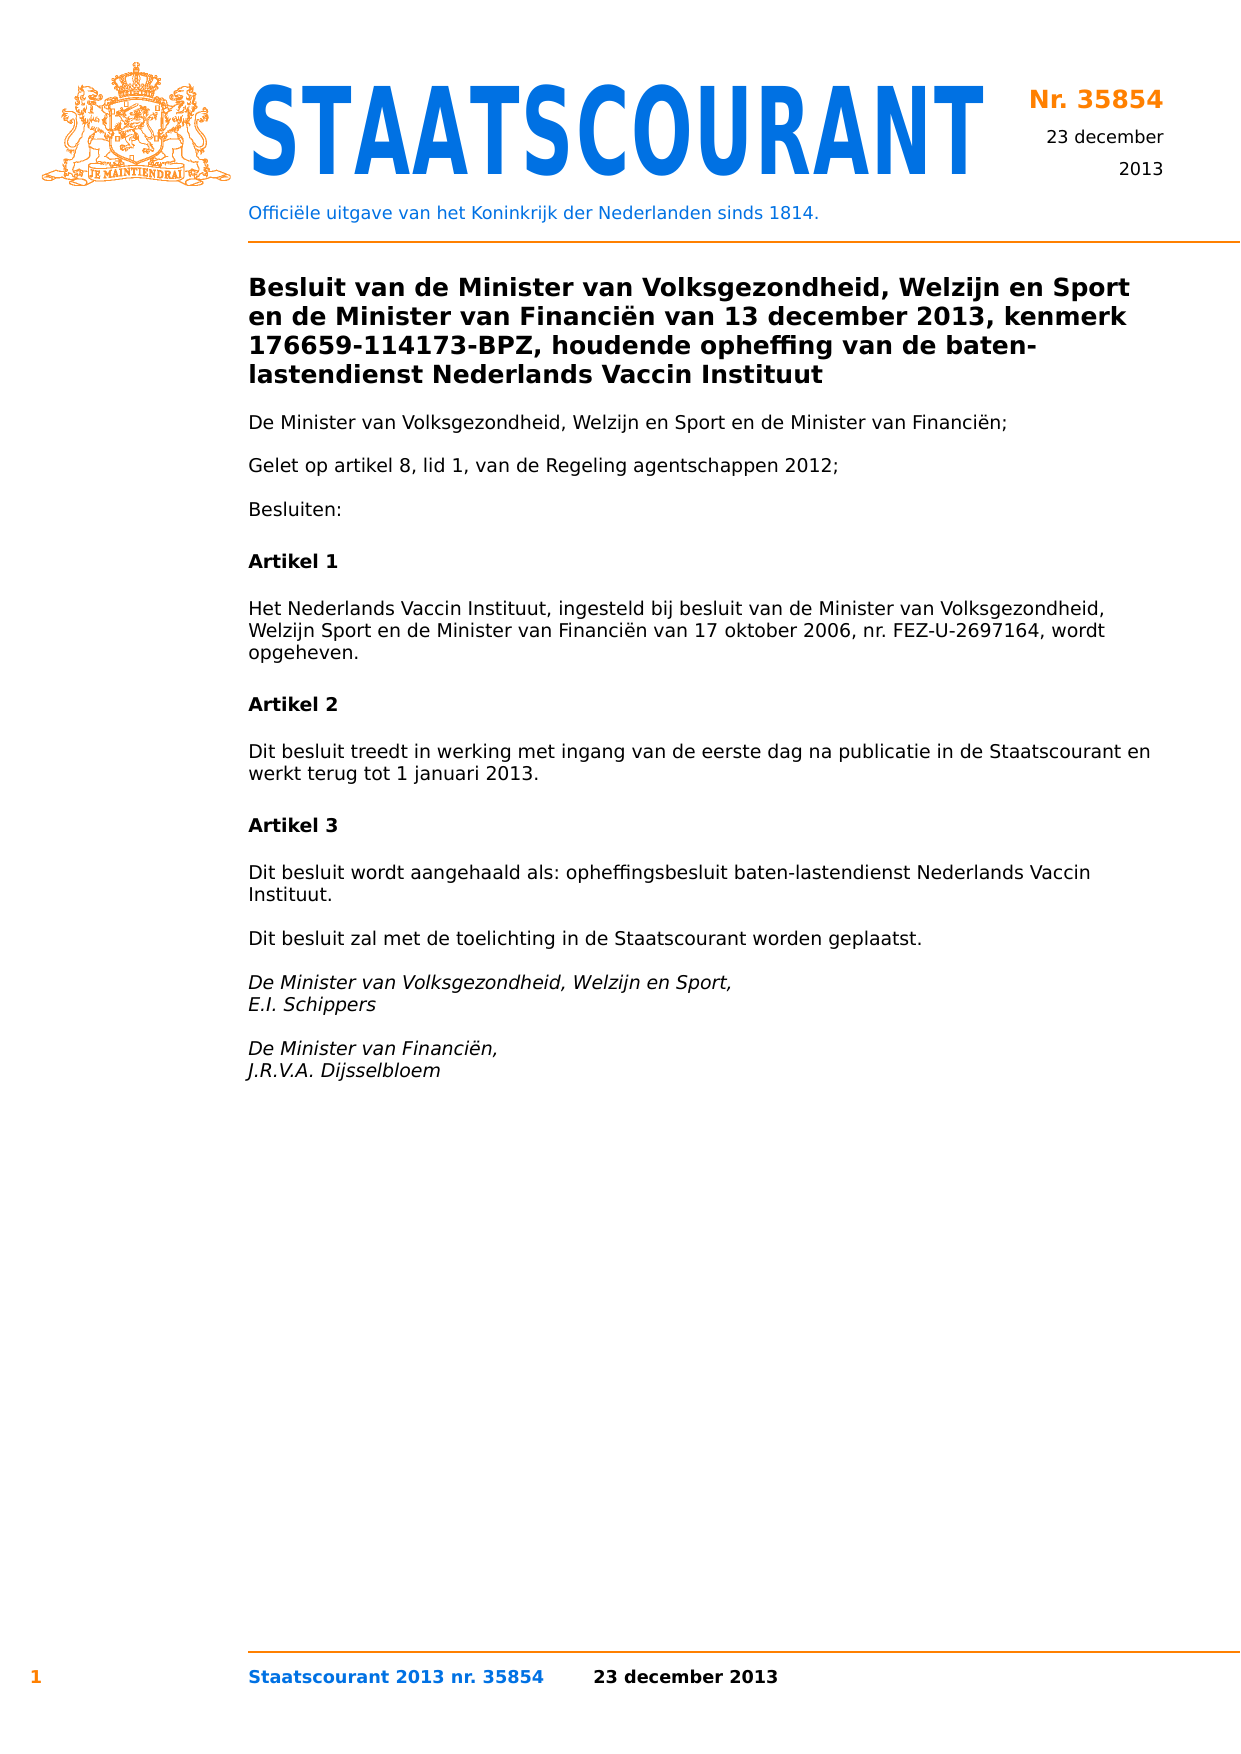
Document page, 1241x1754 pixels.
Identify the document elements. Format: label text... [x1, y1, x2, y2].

text Dit besluit treedt in werking met ingang van de eerste dag na publicatie in de Staatscourant en werkt terug tot 1 januari 2013. [248, 741, 1163, 785]
text Dit besluit wordt aangehaald als: opheffingsbesluit baten-lastendienst Nederlands Vaccin Instituut. [248, 862, 1163, 906]
text De Minister van Volksgezondheid, Welzijn en Sport, E.I. Schippers [248, 972, 1163, 1016]
text Besluiten: [248, 499, 1163, 521]
table_header Nr. 35854 [998, 62, 1240, 121]
text De Minister van Financiën, J.R.V.A. Dijsselbloem [248, 1038, 1163, 1082]
subtitle Artikel 1 [248, 551, 1163, 573]
table_cell 2013 [998, 153, 1240, 203]
text Dit besluit zal met de toelichting in de Staatscourant worden geplaatst. [248, 928, 1163, 950]
table_header STAATSCOURANT [248, 62, 998, 203]
text Gelet op artikel 8, lid 1, van de Regeling agentschappen 2012; [248, 455, 1163, 477]
text Het Nederlands Vaccin Instituut, ingesteld bij besluit van de Minister van Volksgezondheid, Welzijn Sport en de Minister van Financiën van 17 oktober 2006, nr. FEZ-U-2697164, wordt opgeheven. [248, 598, 1163, 664]
picture [41, 62, 231, 186]
text De Minister van Volksgezondheid, Welzijn en Sport en de Minister van Financiën; [248, 412, 1163, 433]
table_cell 23 december [998, 121, 1240, 153]
table_cell Officiële uitgave van het Koninkrijk der Nederlanden sinds 1814. [248, 203, 1240, 241]
table_header [25, 62, 248, 241]
subtitle Besluit van de Minister van Volksgezondheid, Welzijn en Sport en de Minister van Financiën van 13 december 2013, kenmerk 176659-114173-BPZ, houdende opheffing van de baten-lastendienst Nederlands Vaccin Instituut [248, 273, 1163, 390]
subtitle Artikel 2 [248, 694, 1163, 716]
subtitle Artikel 3 [248, 815, 1163, 837]
